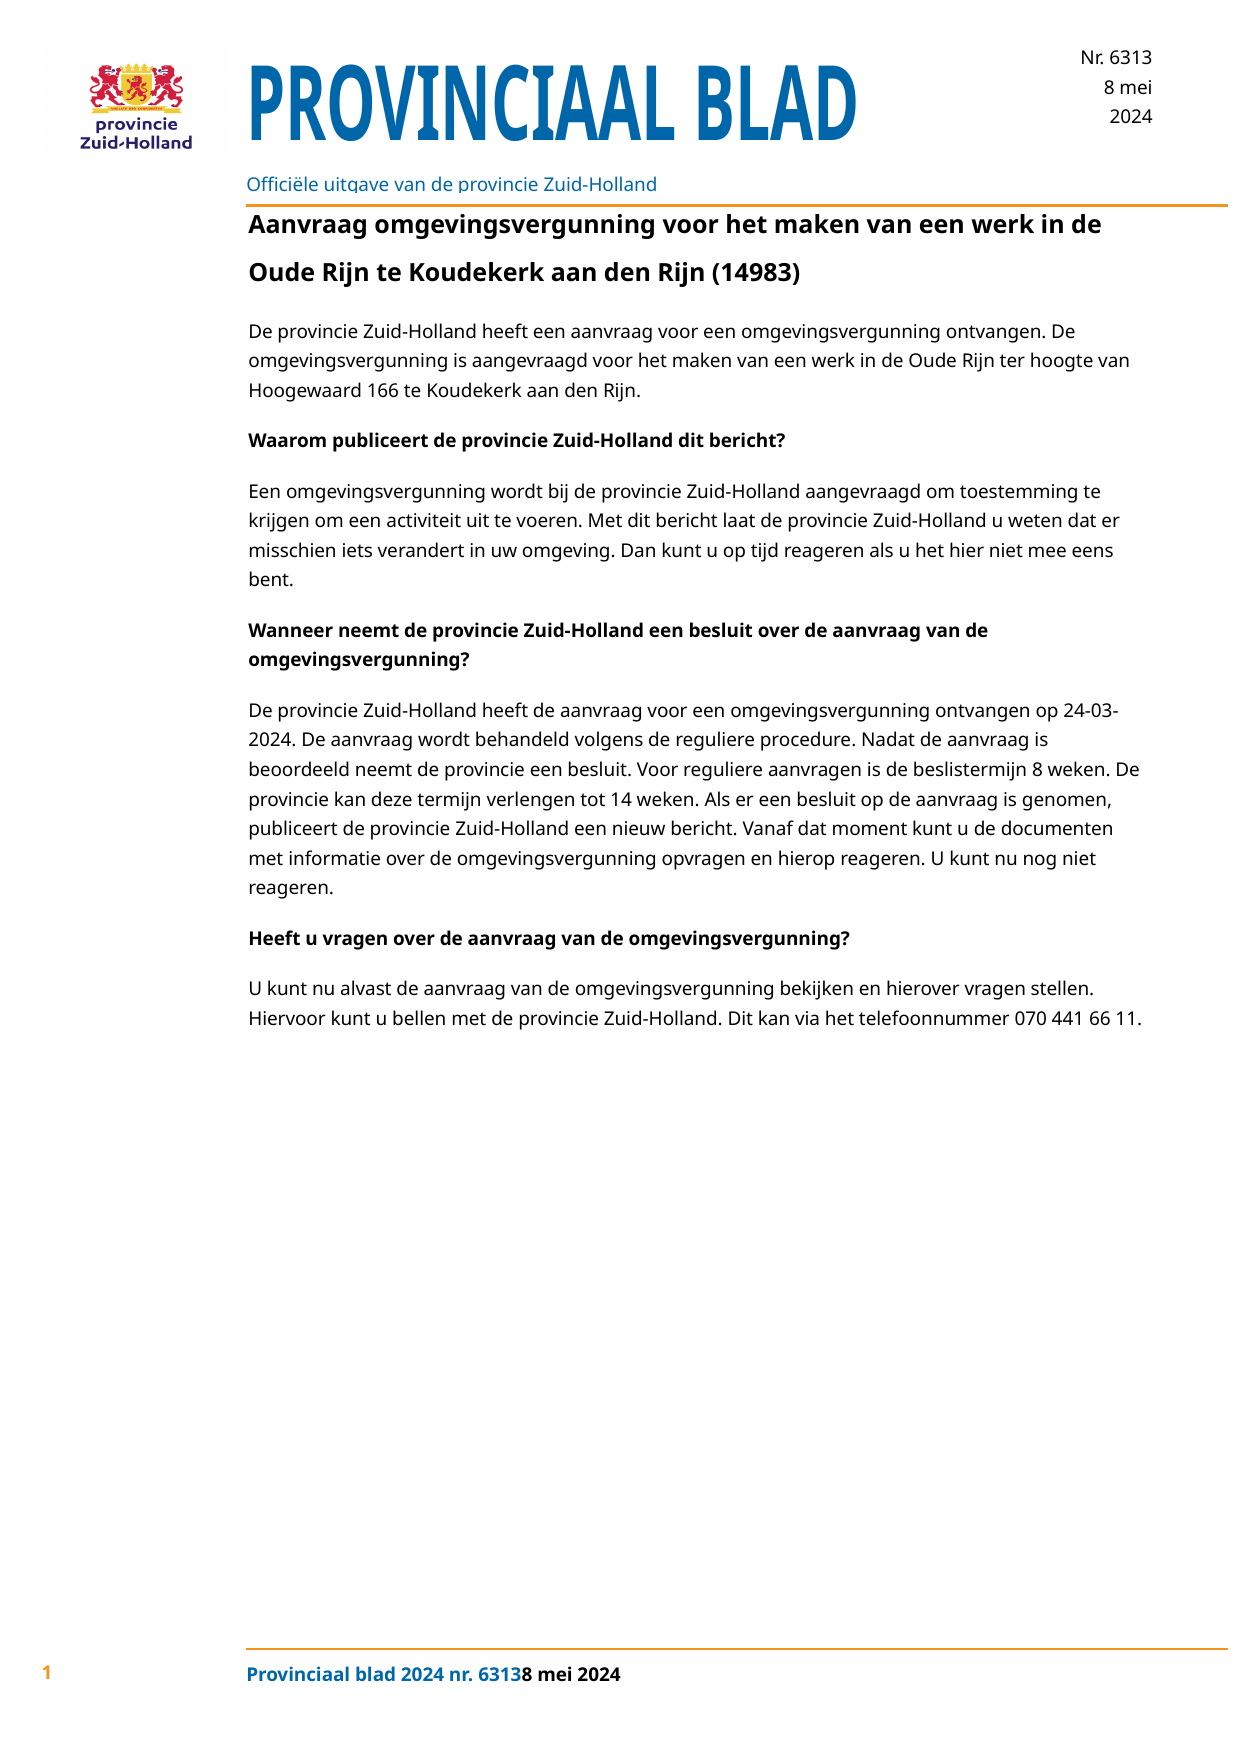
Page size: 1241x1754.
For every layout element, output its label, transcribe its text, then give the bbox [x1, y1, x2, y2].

text Heeft u vragen over de aanvraag van de omgevingsvergunning? [248, 925, 1152, 951]
text Wanneer neemt de provincie Zuid-Holland een besluit over de aanvraag van de omgevingsvergunning? [248, 617, 1152, 672]
text Waarom publiceert de provincie Zuid-Holland dit bericht? [248, 427, 1152, 453]
text U kunt nu alvast de aanvraag van de omgevingsvergunning bekijken en hierover vragen stellen. Hiervoor kunt u bellen met de provincie Zuid-Holland. Dit kan via het telefoonnummer 070 441 66 11. [248, 975, 1152, 1031]
picture [41, 47, 231, 172]
text De provincie Zuid-Holland heeft een aanvraag voor een omgevingsvergunning ontvangen. De omgevingsvergunning is aangevraagd voor het maken van een werk in de Oude Rijn ter hoogte van Hoogewaard 166 te Koudekerk aan den Rijn. [248, 318, 1152, 403]
text Een omgevingsvergunning wordt bij de provincie Zuid-Holland aangevraagd om toestemming te krijgen om een activiteit uit te voeren. Met dit bericht laat de provincie Zuid-Holland u weten dat er misschien iets verandert in uw omgeving. Dan kunt u op tijd reageren als u het hier niet mee eens bent. [248, 478, 1152, 592]
text Aanvraag omgevingsvergunning voor het maken van een werk in de Oude Rijn te Koudekerk aan den Rijn (14983) [248, 207, 1152, 288]
text De provincie Zuid-Holland heeft de aanvraag voor een omgevingsvergunning ontvangen op 24-03-2024. De aanvraag wordt behandeld volgens de reguliere procedure. Nadat de aanvraag is beoordeeld neemt de provincie een besluit. Voor reguliere aanvragen is de beslistermijn 8 weken. De provincie kan deze termijn verlengen tot 14 weken. Als er een besluit op de aanvraag is genomen, publiceert de provincie Zuid-Holland een nieuw bericht. Vanaf dat moment kunt u de documenten met informatie over de omgevingsvergunning opvragen en hierop reageren. U kunt nu nog niet reageren. [248, 697, 1152, 900]
